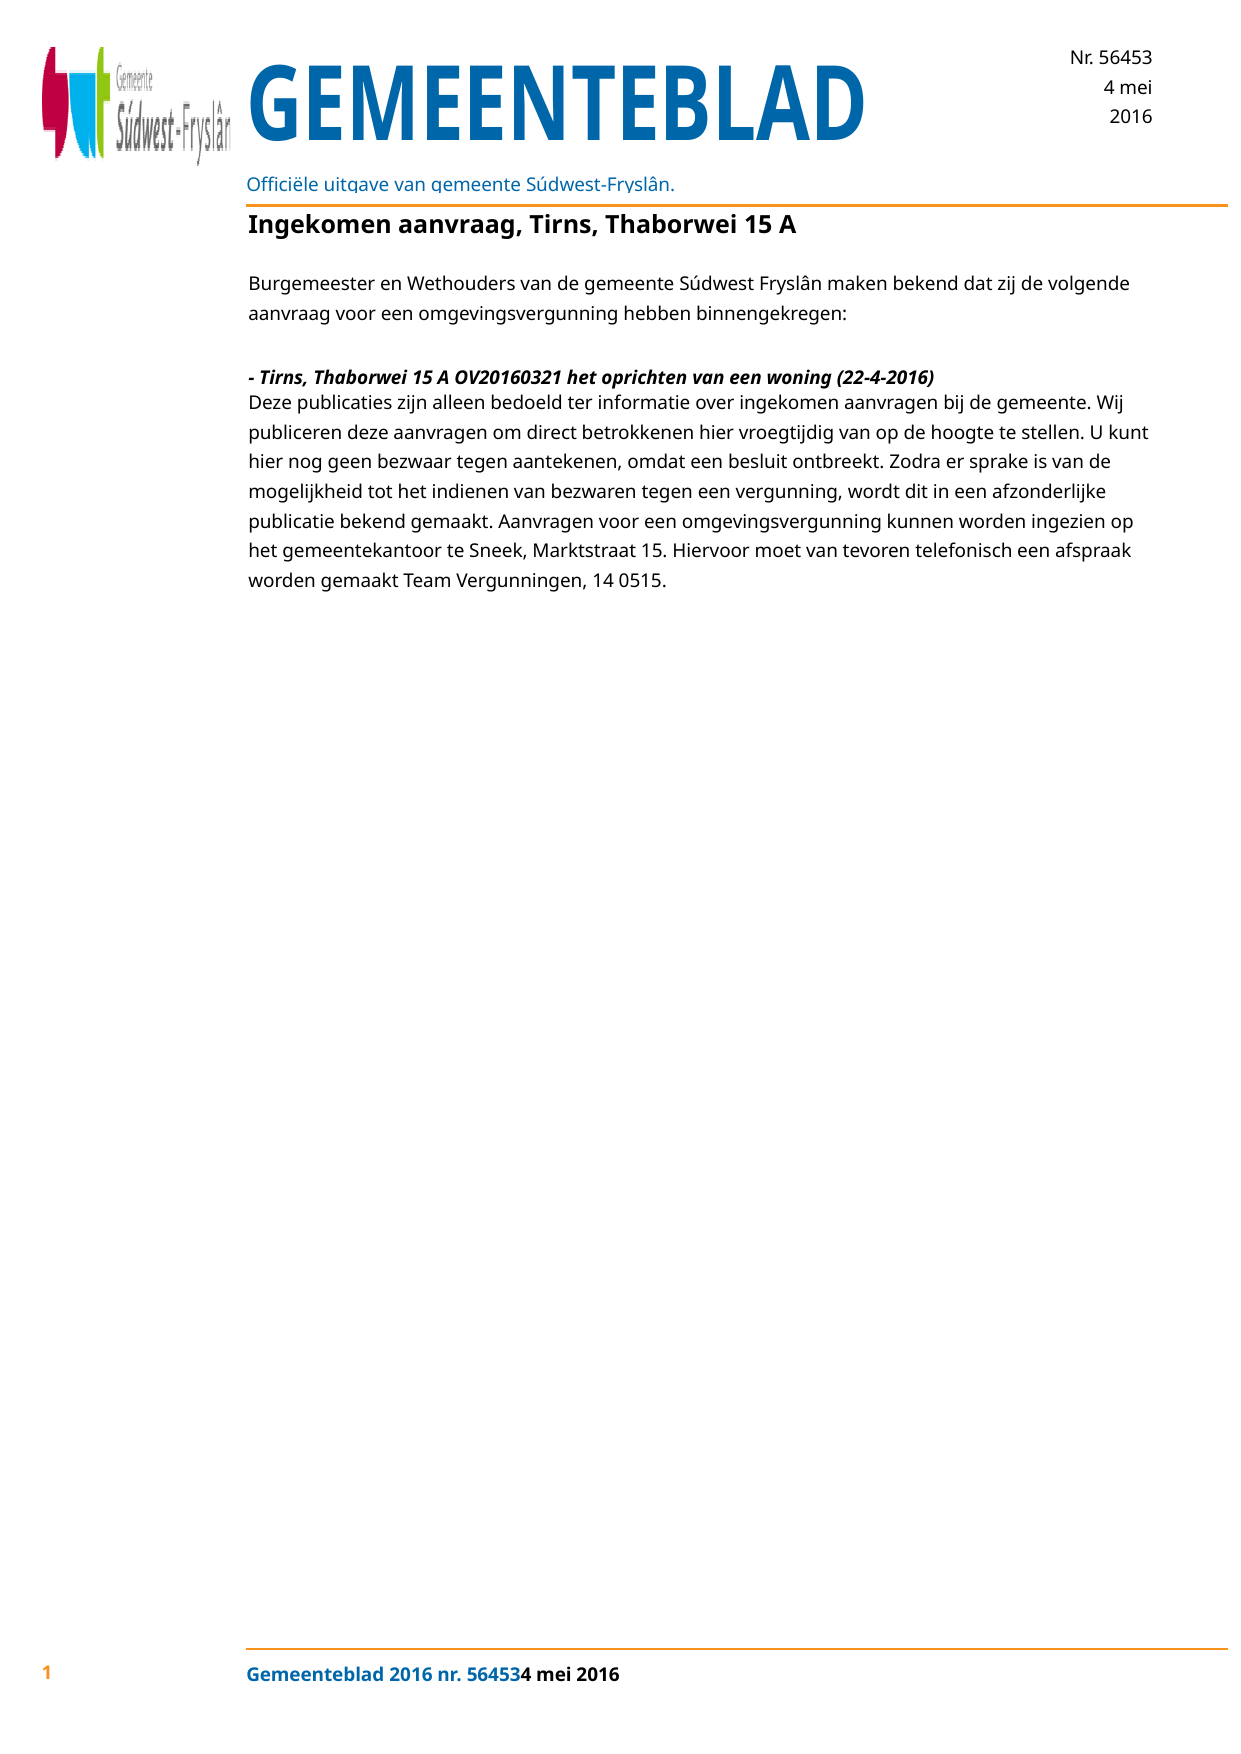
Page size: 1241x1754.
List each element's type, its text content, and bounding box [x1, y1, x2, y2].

text Burgemeester en Wethouders van de gemeente Súdwest Fryslân maken bekend dat zij de volgende aanvraag voor een omgevingsvergunning hebben binnengekregen: [248, 270, 1152, 326]
picture [41, 47, 231, 172]
text Ingekomen aanvraag, Tirns, Thaborwei 15 A [248, 207, 1152, 241]
text - Tirns, Thaborwei 15 A OV20160321 het oprichten van een woning (22-4-2016) [248, 364, 1152, 389]
text Deze publicaties zijn alleen bedoeld ter informatie over ingekomen aanvragen bij de gemeente. Wij publiceren deze aanvragen om direct betrokkenen hier vroegtijdig van op de hoogte te stellen. U kunt hier nog geen bezwaar tegen aantekenen, omdat een besluit ontbreekt. Zodra er sprake is van de mogelijkheid tot het indienen van bezwaren tegen een vergunning, wordt dit in een afzonderlijke publicatie bekend gemaakt. Aanvragen voor een omgevingsvergunning kunnen worden ingezien op het gemeentekantoor te Sneek, Marktstraat 15. Hiervoor moet van tevoren telefonisch een afspraak worden gemaakt Team Vergunningen, 14 0515. [248, 389, 1152, 593]
